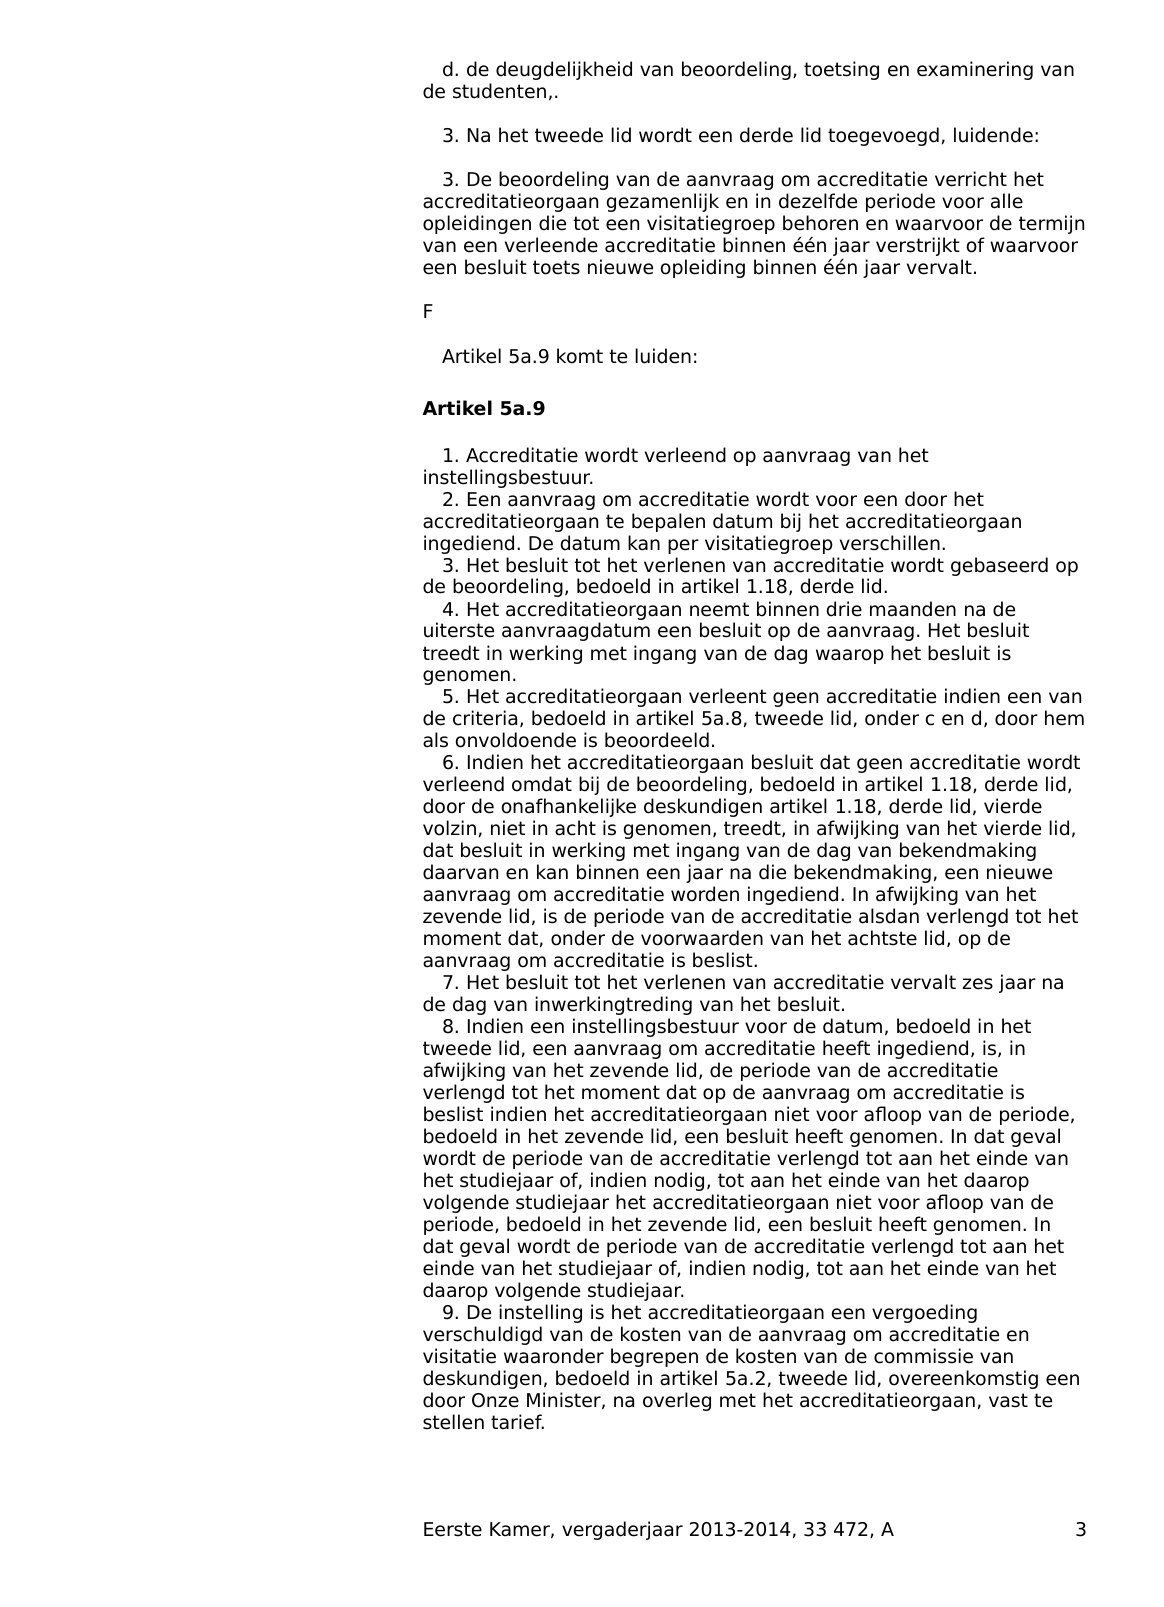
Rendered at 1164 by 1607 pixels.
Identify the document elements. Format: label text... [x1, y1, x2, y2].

text 4. Het accreditatieorgaan neemt binnen drie maanden na de uiterste aanvraagdatum een besluit op de aanvraag. Het besluit treedt in werking met ingang van de dag waarop het besluit is genomen. [422, 598, 1087, 686]
text 7. Het besluit tot het verlenen van accreditatie vervalt zes jaar na de dag van inwerkingtreding van het besluit. [422, 972, 1087, 1016]
text 8. Indien een instellingsbestuur voor de datum, bedoeld in het tweede lid, een aanvraag om accreditatie heeft ingediend, is, in afwijking van het zevende lid, de periode van de accreditatie verlengd tot het moment dat op de aanvraag om accreditatie is beslist indien het accreditatieorgaan niet voor afloop van de periode, bedoeld in het zevende lid, een besluit heeft genomen. In dat geval wordt de periode van de accreditatie verlengd tot aan het einde van het studiejaar of, indien nodig, tot aan het einde van het daarop volgende studiejaar het accreditatieorgaan niet voor afloop van de periode, bedoeld in het zevende lid, een besluit heeft genomen. In dat geval wordt de periode van de accreditatie verlengd tot aan het einde van het studiejaar of, indien nodig, tot aan het einde van het daarop volgende studiejaar. [422, 1016, 1087, 1302]
subtitle Artikel 5a.9 [422, 398, 1087, 419]
text 9. De instelling is het accreditatieorgaan een vergoeding verschuldigd van de kosten van de aanvraag om accreditatie en visitatie waaronder begrepen de kosten van de commissie van deskundigen, bedoeld in artikel 5a.2, tweede lid, overeenkomstig een door Onze Minister, na overleg met het accreditatieorgaan, vast te stellen tarief. [422, 1302, 1087, 1434]
text d. de deugdelijkheid van beoordeling, toetsing en examinering van de studenten,. [422, 59, 1087, 103]
text 2. Een aanvraag om accreditatie wordt voor een door het accreditatieorgaan te bepalen datum bij het accreditatieorgaan ingediend. De datum kan per visitatiegroep verschillen. [422, 488, 1087, 554]
text 3. De beoordeling van de aanvraag om accreditatie verricht het accreditatieorgaan gezamenlijk en in dezelfde periode voor alle opleidingen die tot een visitatiegroep behoren en waarvoor de termijn van een verleende accreditatie binnen één jaar verstrijkt of waarvoor een besluit toets nieuwe opleiding binnen één jaar vervalt. [422, 169, 1087, 279]
text F [422, 301, 1087, 323]
text 3. Het besluit tot het verlenen van accreditatie wordt gebaseerd op de beoordeling, bedoeld in artikel 1.18, derde lid. [422, 554, 1087, 598]
text 6. Indien het accreditatieorgaan besluit dat geen accreditatie wordt verleend omdat bij de beoordeling, bedoeld in artikel 1.18, derde lid, door de onafhankelijke deskundigen artikel 1.18, derde lid, vierde volzin, niet in acht is genomen, treedt, in afwijking van het vierde lid, dat besluit in werking met ingang van de dag van bekendmaking daarvan en kan binnen een jaar na die bekendmaking, een nieuwe aanvraag om accreditatie worden ingediend. In afwijking van het zevende lid, is de periode van de accreditatie alsdan verlengd tot het moment dat, onder de voorwaarden van het achtste lid, op de aanvraag om accreditatie is beslist. [422, 752, 1087, 972]
text 1. Accreditatie wordt verleend op aanvraag van het instellingsbestuur. [422, 444, 1087, 488]
text Artikel 5a.9 komt te luiden: [422, 346, 1087, 368]
text 3. Na het tweede lid wordt een derde lid toegevoegd, luidende: [422, 125, 1087, 147]
text 5. Het accreditatieorgaan verleent geen accreditatie indien een van de criteria, bedoeld in artikel 5a.8, tweede lid, onder c en d, door hem als onvoldoende is beoordeeld. [422, 686, 1087, 752]
